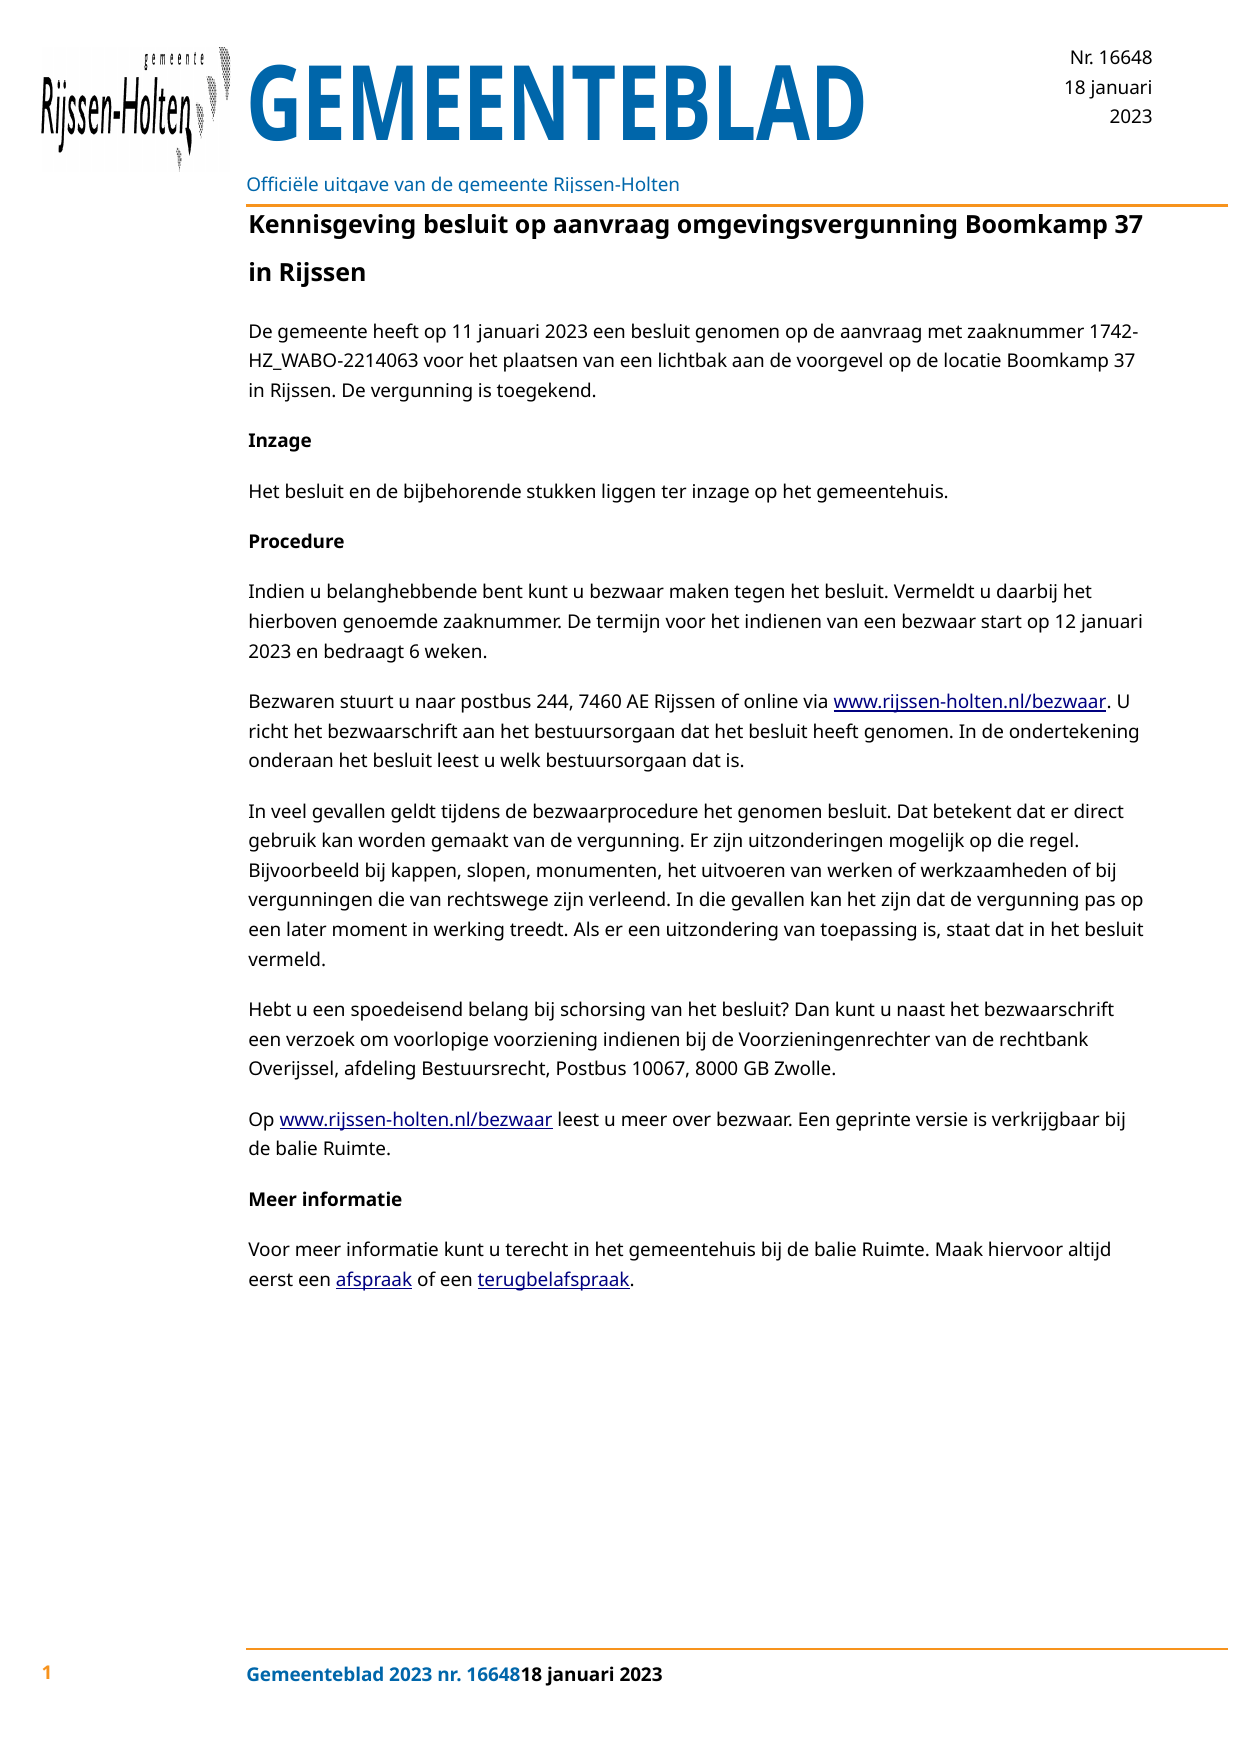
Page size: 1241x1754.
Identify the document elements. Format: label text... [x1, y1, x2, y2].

text Meer informatie [248, 1186, 1152, 1212]
text Voor meer informatie kunt u terecht in het gemeentehuis bij de balie Ruimte. Maak hiervoor altijd eerst een afspraak of een terugbelafspraak. [248, 1236, 1152, 1292]
text Kennisgeving besluit op aanvraag omgevingsvergunning Boomkamp 37 in Rijssen [248, 207, 1152, 288]
text Op www.rijssen-holten.nl/bezwaar leest u meer over bezwaar. Een geprinte versie is verkrijgbaar bij de balie Ruimte. [248, 1106, 1152, 1161]
text In veel gevallen geldt tijdens de bezwaarprocedure het genomen besluit. Dat betekent dat er direct gebruik kan worden gemaakt van de vergunning. Er zijn uitzonderingen mogelijk op die regel. Bijvoorbeeld bij kappen, slopen, monumenten, het uitvoeren van werken of werkzaamheden of bij vergunningen die van rechtswege zijn verleend. In die gevallen kan het zijn dat de vergunning pas op een later moment in werking treedt. Als er een uitzondering van toepassing is, staat dat in het besluit vermeld. [248, 798, 1152, 972]
text De gemeente heeft op 11 januari 2023 een besluit genomen op de aanvraag met zaaknummer 1742-HZ_WABO-2214063 voor het plaatsen van een lichtbak aan de voorgevel op de locatie Boomkamp 37 in Rijssen. De vergunning is toegekend. [248, 318, 1152, 403]
text Het besluit en de bijbehorende stukken liggen ter inzage op het gemeentehuis. [248, 478, 1152, 504]
text Bezwaren stuurt u naar postbus 244, 7460 AE Rijssen of online via www.rijssen-holten.nl/bezwaar. U richt het bezwaarschrift aan het bestuursorgaan dat het besluit heeft genomen. In de ondertekening onderaan het besluit leest u welk bestuursorgaan dat is. [248, 688, 1152, 773]
text Hebt u een spoedeisend belang bij schorsing van het besluit? Dan kunt u naast het bezwaarschrift een verzoek om voorlopige voorziening indienen bij de Voorzieningenrechter van de rechtbank Overijssel, afdeling Bestuursrecht, Postbus 10067, 8000 GB Zwolle. [248, 996, 1152, 1081]
text Inzage [248, 427, 1152, 453]
picture [41, 47, 231, 172]
text Indien u belanghebbende bent kunt u bezwaar maken tegen het besluit. Vermeldt u daarbij het hierboven genoemde zaaknummer. De termijn voor het indienen van een bezwaar start op 12 januari 2023 en bedraagt 6 weken. [248, 579, 1152, 664]
text Procedure [248, 528, 1152, 554]
